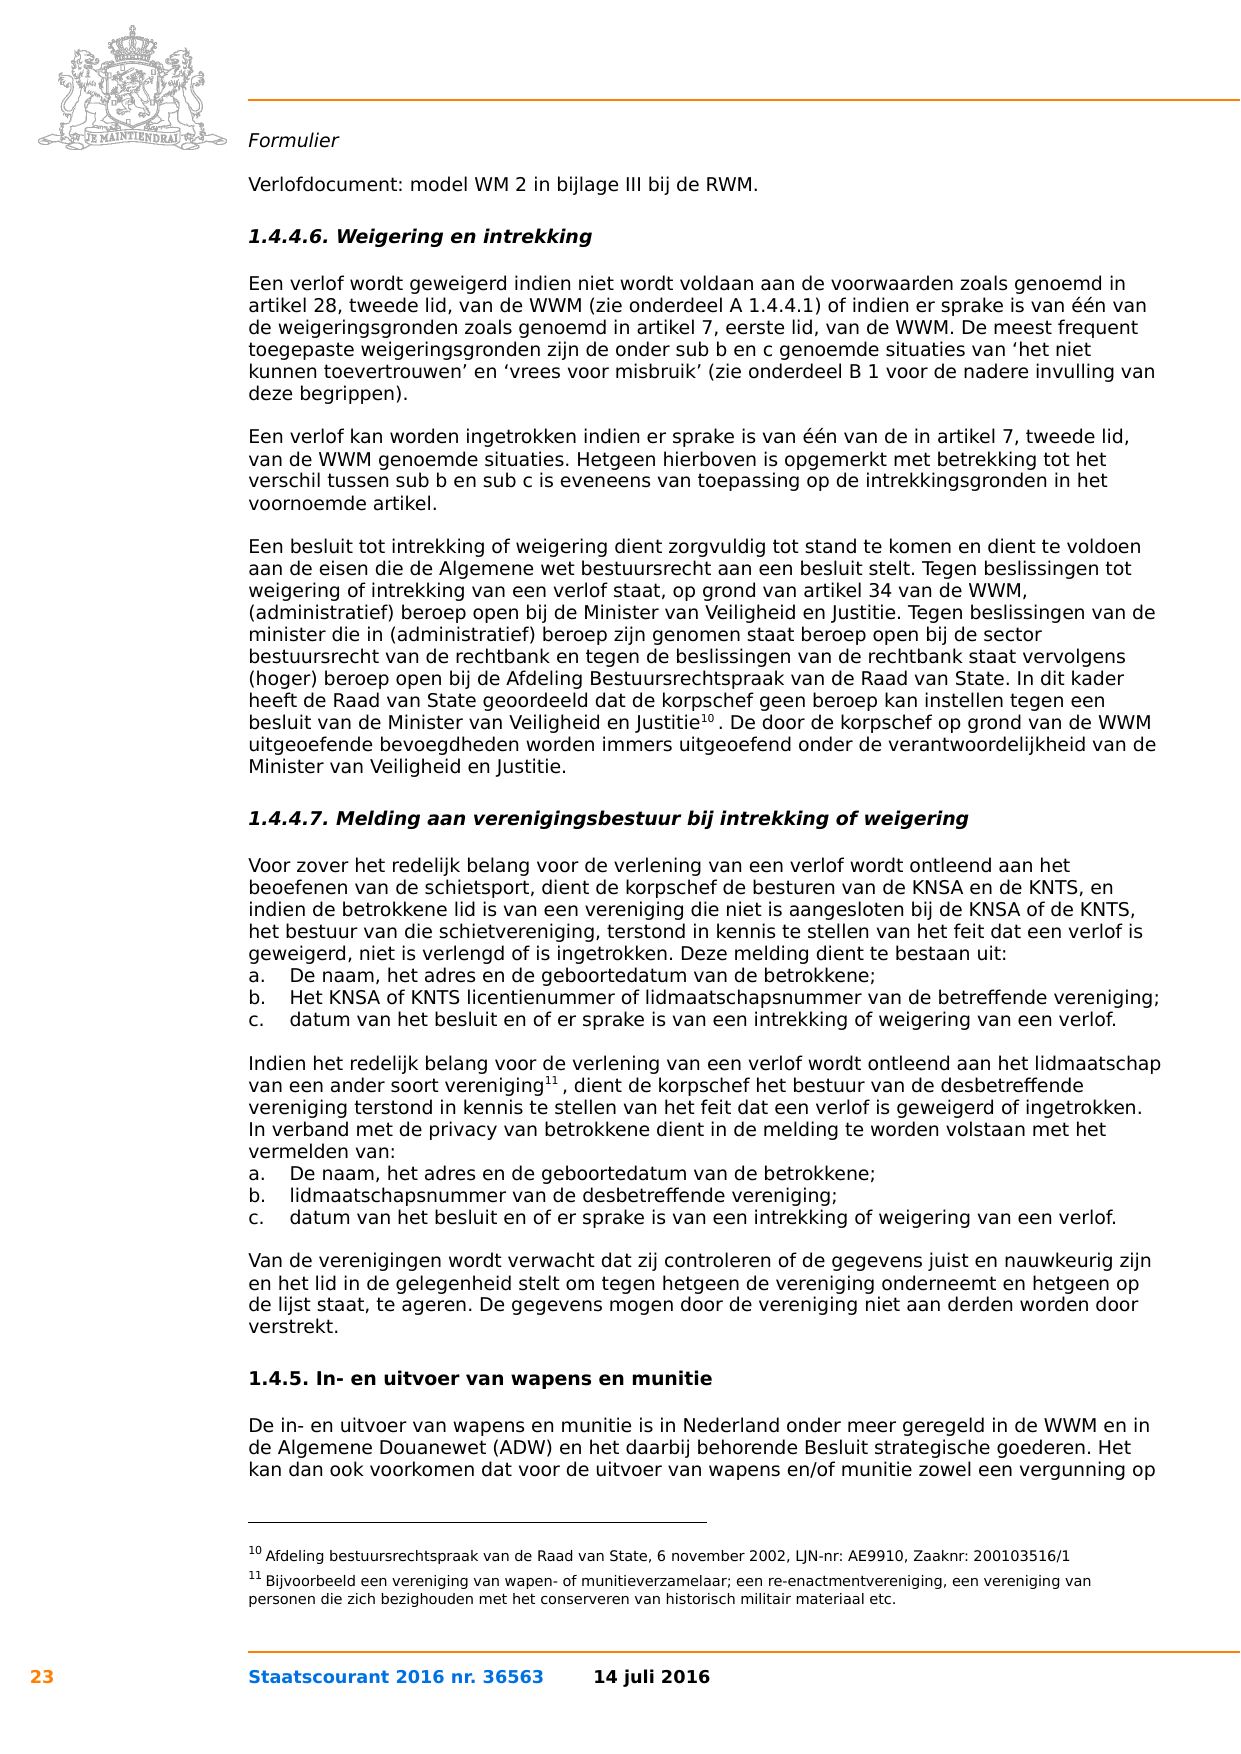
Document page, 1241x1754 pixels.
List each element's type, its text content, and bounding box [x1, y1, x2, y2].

text a. De naam, het adres en de geboortedatum van de betrokkene; [248, 1163, 1163, 1184]
text Een besluit tot intrekking of weigering dient zorgvuldig tot stand te komen en dient te voldoen aan de eisen die de Algemene wet bestuursrecht aan een besluit stelt. Tegen beslissingen tot weigering of intrekking van een verlof staat, op grond van artikel 34 van de WWM, (administratief) beroep open bij de Minister van Veiligheid en Justitie. Tegen beslissingen van de minister die in (administratief) beroep zijn genomen staat beroep open bij de sector bestuursrecht van de rechtbank en tegen de beslissingen van de rechtbank staat vervolgens (hoger) beroep open bij de Afdeling Bestuursrechtspraak van de Raad van State. In dit kader heeft de Raad van State geoordeeld dat de korpschef geen beroep kan instellen tegen een besluit van de Minister van Veiligheid en Justitie. De door de korpschef op grond van de WWM uitgeoefende bevoegdheden worden immers uitgeoefend onder de verantwoordelijkheid van de Minister van Veiligheid en Justitie. [248, 536, 1163, 778]
subtitle 1.4.4.7. Melding aan verenigingsbestuur bij intrekking of weigering [248, 808, 1163, 830]
text Een verlof kan worden ingetrokken indien er sprake is van één van de in artikel 7, tweede lid, van de WWM genoemde situaties. Hetgeen hierboven is opgemerkt met betrekking tot het verschil tussen sub b en sub c is eveneens van toepassing op de intrekkingsgronden in het voornoemde artikel. [248, 426, 1163, 514]
subtitle 1.4.4.6. Weigering en intrekking [248, 226, 1163, 248]
text a. De naam, het adres en de geboortedatum van de betrokkene; [248, 965, 1163, 987]
text Een verlof wordt geweigerd indien niet wordt voldaan aan de voorwaarden zoals genoemd in artikel 28, tweede lid, van de WWM (zie onderdeel A 1.4.4.1) of indien er sprake is van één van de weigeringsgronden zoals genoemd in artikel 7, eerste lid, van de WWM. De meest frequent toegepaste weigeringsgronden zijn de onder sub b en c genoemde situaties van ‘het niet kunnen toevertrouwen’ en ‘vrees voor misbruik’ (zie onderdeel B 1 voor de nadere invulling van deze begrippen). [248, 273, 1163, 404]
text Voor zover het redelijk belang voor de verlening van een verlof wordt ontleend aan het beoefenen van de schietsport, dient de korpschef de besturen van de KNSA en de KNTS, en indien de betrokkene lid is van een vereniging die niet is aangesloten bij de KNSA of de KNTS, het bestuur van die schietvereniging, terstond in kennis te stellen van het feit dat een verlof is geweigerd, niet is verlengd of is ingetrokken. Deze melding dient te bestaan uit: [248, 855, 1163, 965]
text b. Het KNSA of KNTS licentienummer of lidmaatschapsnummer van de betreffende vereniging; [248, 987, 1163, 1009]
text Afdeling bestuursrechtspraak van de Raad van State, 6 november 2002, LJN-nr: AE9910, Zaaknr: 200103516/1 [248, 1544, 1163, 1566]
text b. lidmaatschapsnummer van de desbetreffende vereniging; [248, 1184, 1163, 1207]
subtitle 1.4.5. In- en uitvoer van wapens en munitie [248, 1368, 1163, 1390]
text Verlofdocument: model WM 2 in bijlage III bij de RWM. [248, 174, 1163, 196]
text Indien het redelijk belang voor de verlening van een verlof wordt ontleend aan het lidmaatschap van een ander soort vereniging, dient de korpschef het bestuur van de desbetreffende vereniging terstond in kennis te stellen van het feit dat een verlof is geweigerd of ingetrokken. In verband met de privacy van betrokkene dient in de melding te worden volstaan met het vermelden van: [248, 1053, 1163, 1163]
text c. datum van het besluit en of er sprake is van een intrekking of weigering van een verlof. [248, 1207, 1163, 1228]
text De in- en uitvoer van wapens en munitie is in Nederland onder meer geregeld in de WWM en in de Algemene Douanewet (ADW) en het daarbij behorende Besluit strategische goederen. Het kan dan ook voorkomen dat voor de uitvoer van wapens en/of munitie zowel een vergunning op [248, 1415, 1163, 1481]
text Bijvoorbeeld een vereniging van wapen- of munitieverzamelaar; een re-enactmentvereniging, een vereniging van [248, 1569, 1163, 1591]
text c. datum van het besluit en of er sprake is van een intrekking of weigering van een verlof. [248, 1009, 1163, 1031]
picture [38, 25, 227, 150]
subtitle Formulier [248, 130, 1163, 152]
text personen die zich bezighouden met het conserveren van historisch militair materiaal etc. [248, 1591, 1163, 1608]
text Van de verenigingen wordt verwacht dat zij controleren of de gegevens juist en nauwkeurig zijn en het lid in de gelegenheid stelt om tegen hetgeen de vereniging onderneemt en hetgeen op de lijst staat, te ageren. De gegevens mogen door de vereniging niet aan derden worden door verstrekt. [248, 1250, 1163, 1338]
